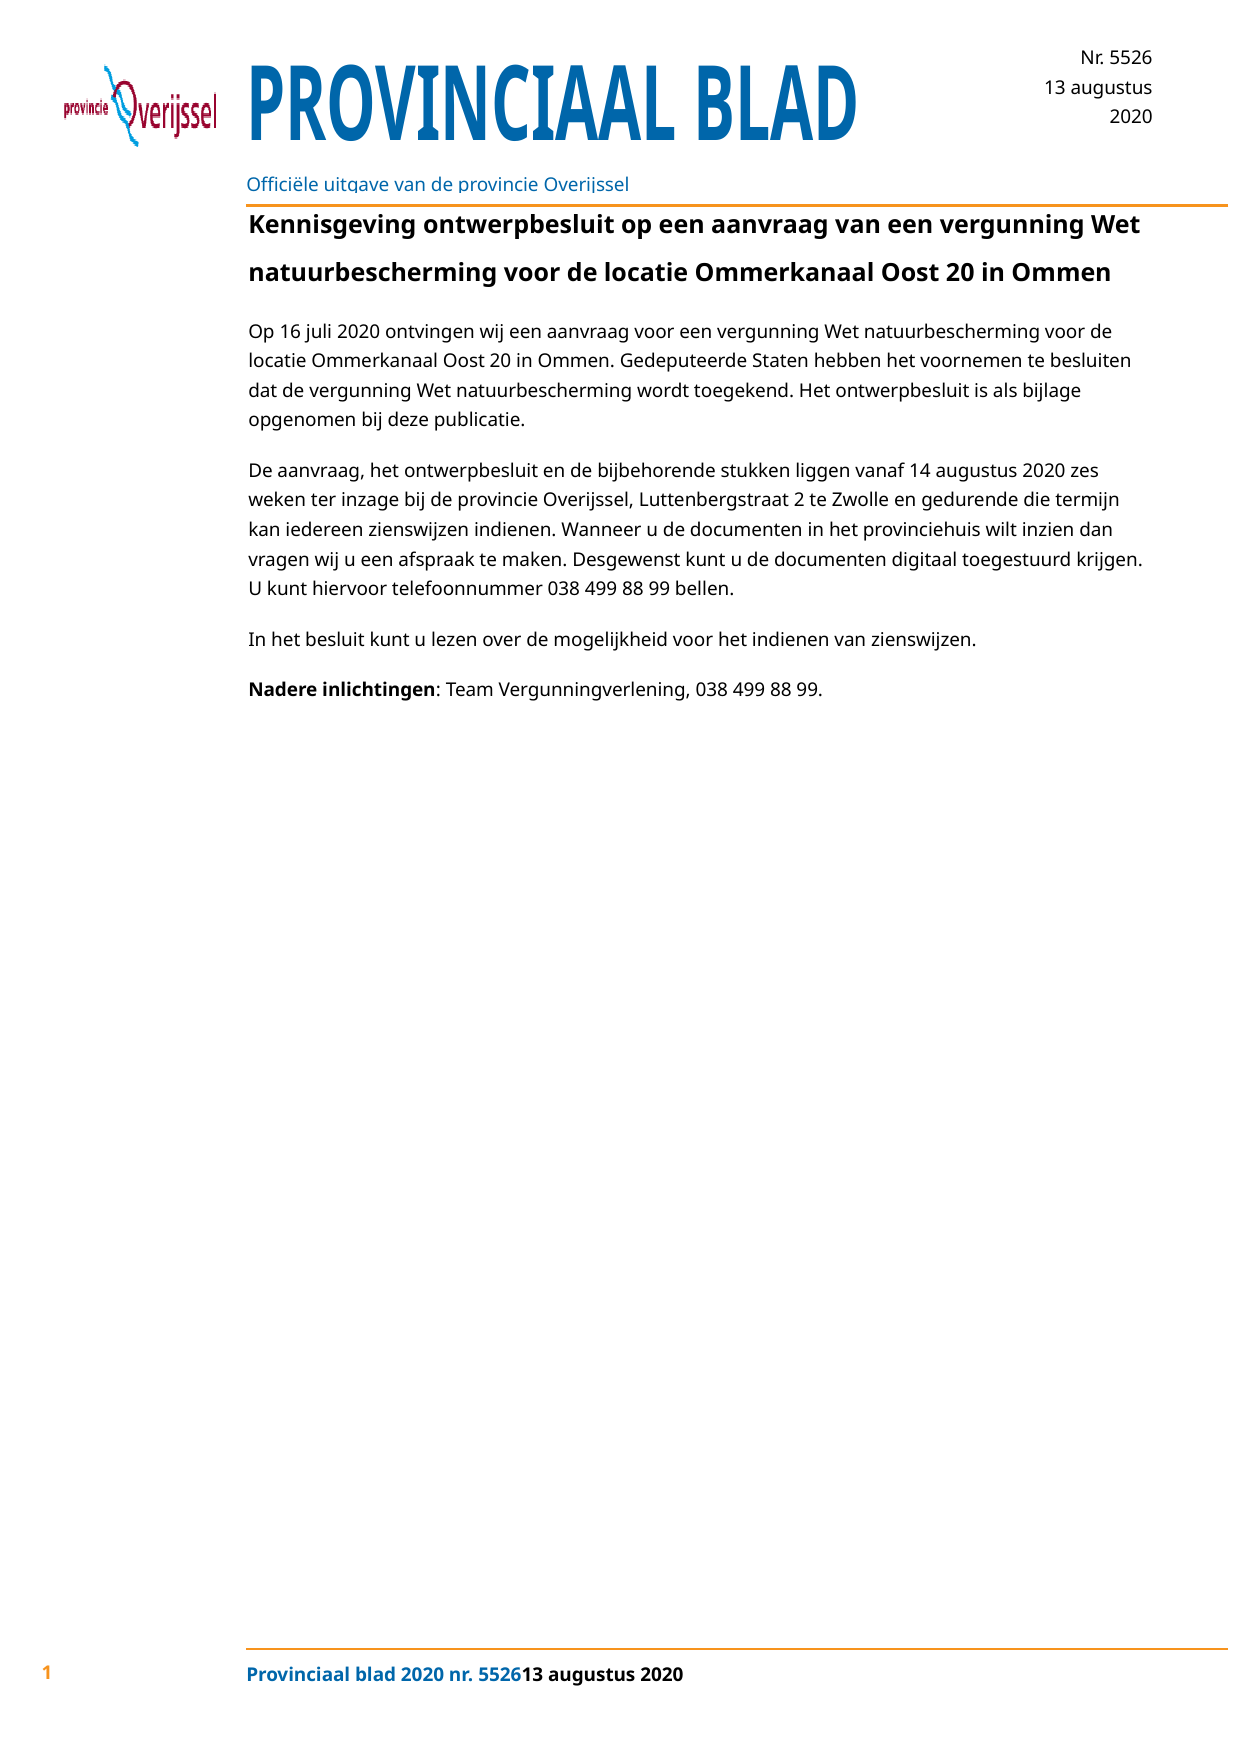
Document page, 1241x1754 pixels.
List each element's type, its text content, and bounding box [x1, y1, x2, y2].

text Op 16 juli 2020 ontvingen wij een aanvraag voor een vergunning Wet natuurbescherming voor de locatie Ommerkanaal Oost 20 in Ommen. Gedeputeerde Staten hebben het voornemen te besluiten dat de vergunning Wet natuurbescherming wordt toegekend. Het ontwerpbesluit is als bijlage opgenomen bij deze publicatie. [248, 318, 1152, 432]
text De aanvraag, het ontwerpbesluit en de bijbehorende stukken liggen vanaf 14 augustus 2020 zes weken ter inzage bij de provincie Overijssel, Luttenbergstraat 2 te Zwolle en gedurende die termijn kan iedereen zienswijzen indienen. Wanneer u de documenten in het provinciehuis wilt inzien dan vragen wij u een afspraak te maken. Desgewenst kunt u de documenten digitaal toegestuurd krijgen. U kunt hiervoor telefoonnummer 038 499 88 99 bellen. [248, 457, 1152, 601]
text Kennisgeving ontwerpbesluit op een aanvraag van een vergunning Wet natuurbescherming voor de locatie Ommerkanaal Oost 20 in Ommen [248, 207, 1152, 288]
picture [41, 47, 231, 172]
text In het besluit kunt u lezen over de mogelijkheid voor het indienen van zienswijzen. [248, 626, 1152, 652]
text Nadere inlichtingen: Team Vergunningverlening, 038 499 88 99. [248, 676, 1152, 702]
